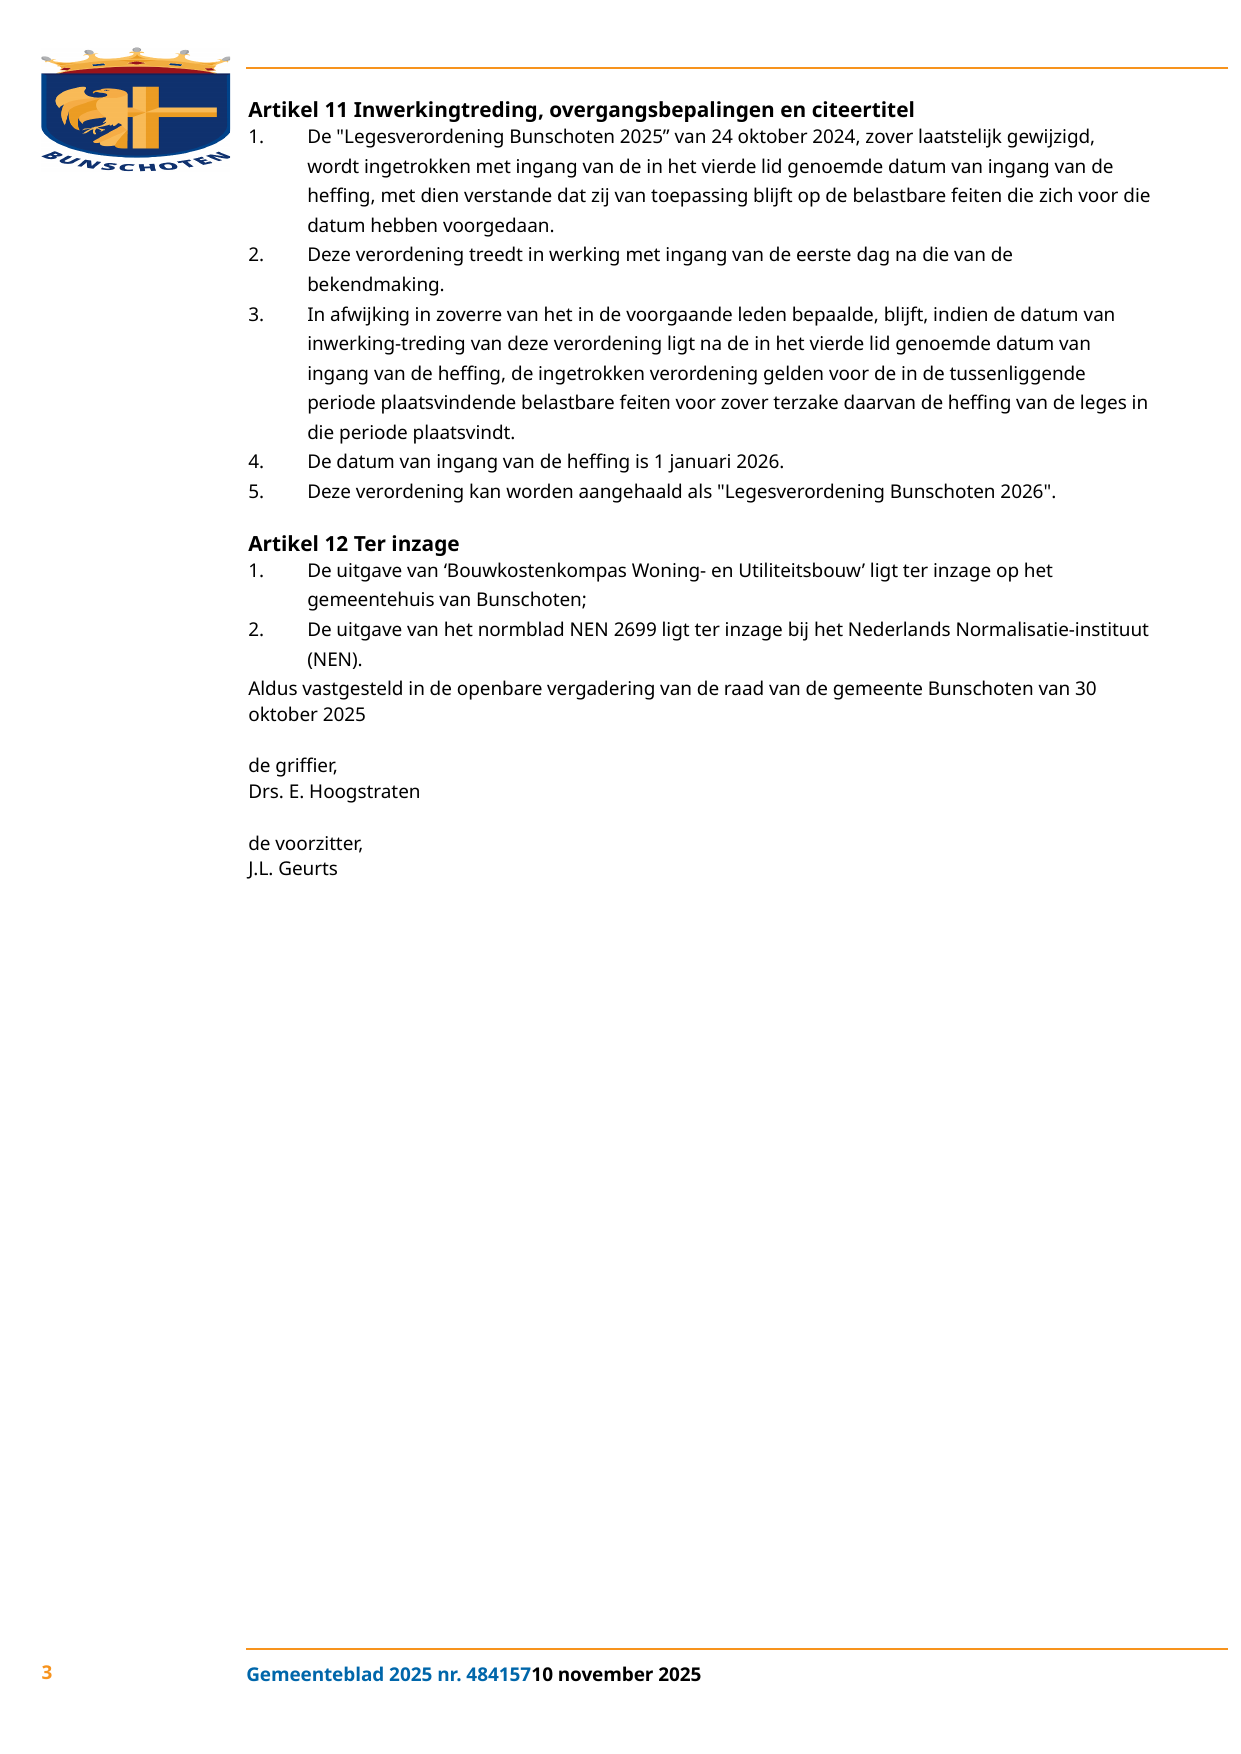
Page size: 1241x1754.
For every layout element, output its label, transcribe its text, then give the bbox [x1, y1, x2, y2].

text de griffier, [248, 753, 1152, 778]
text J.L. Geurts [248, 856, 1152, 881]
text Aldus vastgesteld in de openbare vergadering van de raad van de gemeente Bunschoten van 30 oktober 2025 [248, 675, 1152, 727]
text Artikel 11 Inwerkingtreding, overgangsbepalingen en citeertitel [248, 95, 1152, 123]
picture [41, 47, 231, 172]
text de voorzitter, [248, 830, 1152, 856]
text Artikel 12 Ter inzage [248, 529, 1152, 557]
list De "Legesverordening Bunschoten 2025” van 24 oktober 2024, zover laatstelijk gewijzigd, wordt ingetrokken met ingang van de in het vierde lid genoemde datum van ingang van de heffing, met dien verstande dat zij van toepassing blijft op de belastbare feiten die zich voor die datum hebben voorgedaan. [248, 123, 1152, 238]
list Deze verordening treedt in werking met ingang van de eerste dag na die van de bekendmaking. [248, 242, 1152, 297]
list De datum van ingang van de heffing is 1 januari 2026. [248, 449, 1152, 474]
list De uitgave van ‘Bouwkostenkompas Woning- en Utiliteitsbouw’ ligt ter inzage op het gemeentehuis van Bunschoten; [248, 557, 1152, 612]
list Deze verordening kan worden aangehaald als "Legesverordening Bunschoten 2026". [248, 478, 1152, 504]
list De uitgave van het normblad NEN 2699 ligt ter inzage bij het Nederlands Normalisatie-instituut (NEN). [248, 616, 1152, 672]
text Drs. E. Hoogstraten [248, 778, 1152, 804]
list In afwijking in zoverre van het in de voorgaande leden bepaalde, blijft, indien de datum van inwerking-treding van deze verordening ligt na de in het vierde lid genoemde datum van ingang van de heffing, de ingetrokken verordening gelden voor de in de tussenliggende periode plaatsvindende belastbare feiten voor zover terzake daarvan de heffing van de leges in die periode plaatsvindt. [248, 301, 1152, 445]
